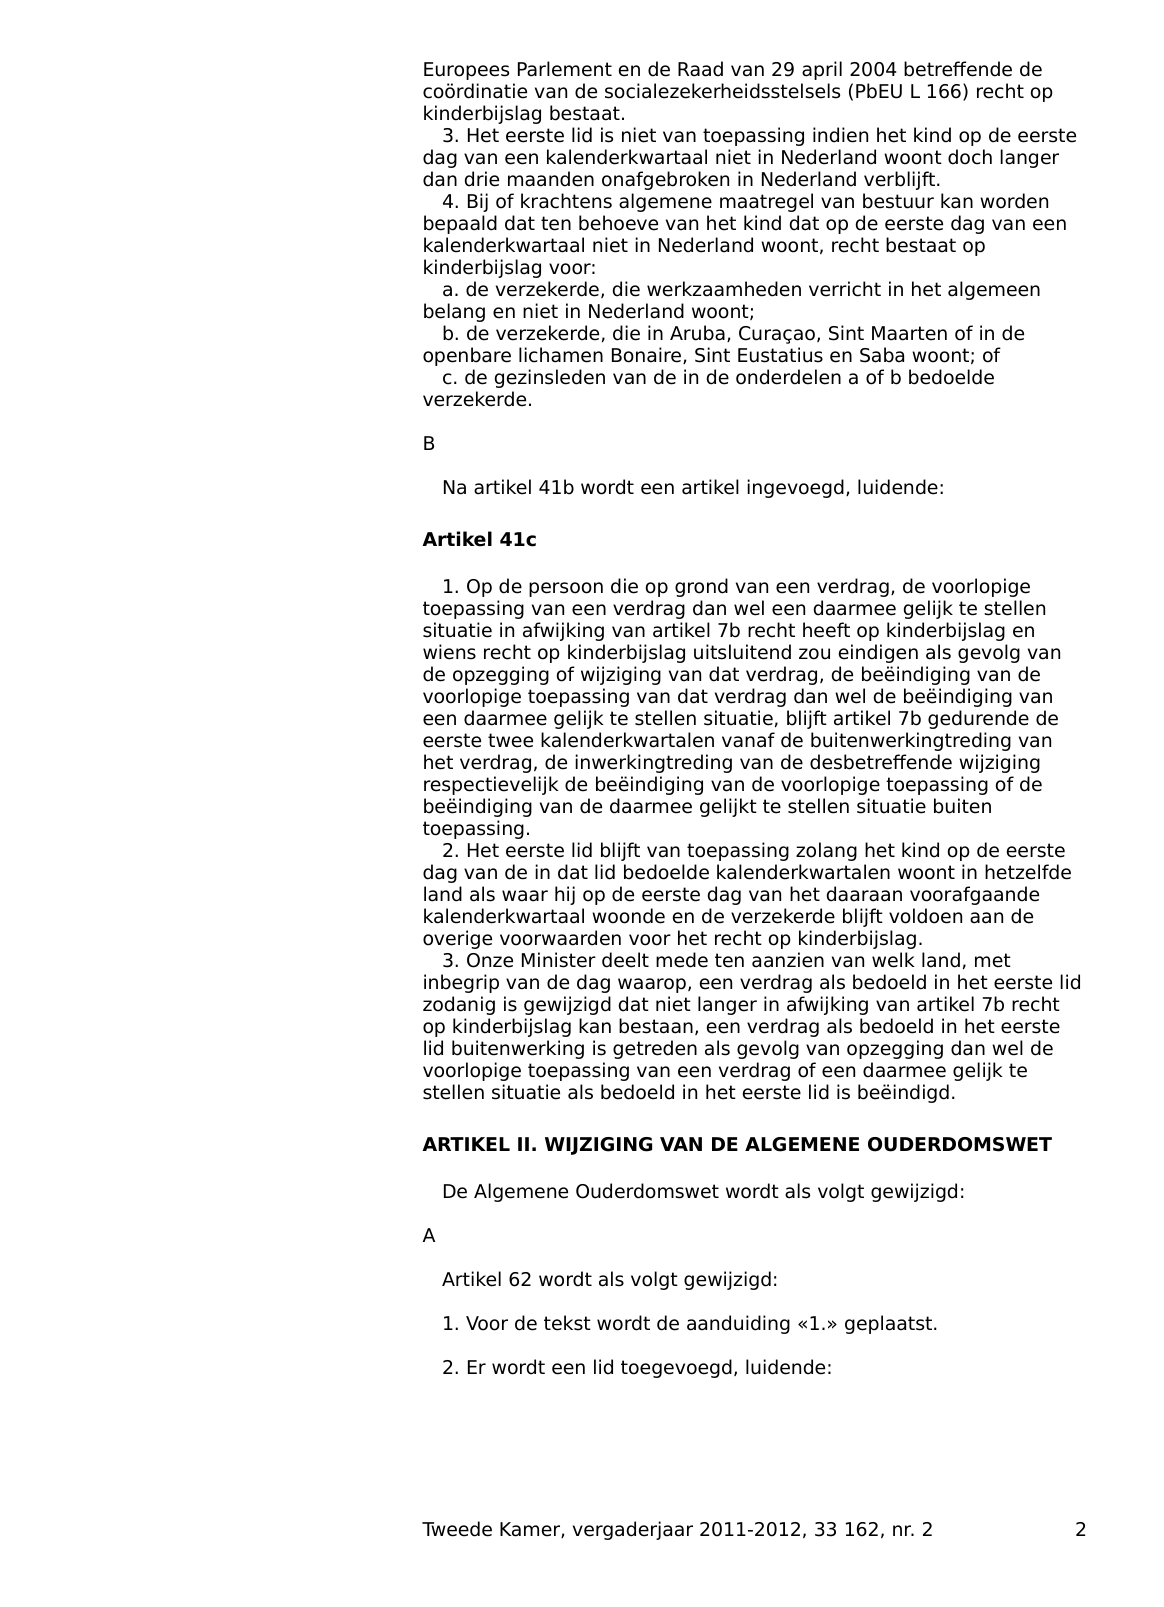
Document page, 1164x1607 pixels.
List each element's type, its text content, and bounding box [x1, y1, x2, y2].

text De Algemene Ouderdomswet wordt als volgt gewijzigd: [422, 1181, 1087, 1202]
text Na artikel 41b wordt een artikel ingevoegd, luidende: [422, 477, 1087, 499]
text 3. Onze Minister deelt mede ten aanzien van welk land, met inbegrip van de dag waarop, een verdrag als bedoeld in het eerste lid zodanig is gewijzigd dat niet langer in afwijking van artikel 7b recht op kinderbijslag kan bestaan, een verdrag als bedoeld in het eerste lid buitenwerking is getreden als gevolg van opzegging dan wel de voorlopige toepassing van een verdrag of een daarmee gelijk te stellen situatie als bedoeld in het eerste lid is beëindigd. [422, 950, 1087, 1103]
text 2. Het eerste lid blijft van toepassing zolang het kind op de eerste dag van de in dat lid bedoelde kalenderkwartalen woont in hetzelfde land als waar hij op de eerste dag van het daaraan voorafgaande kalenderkwartaal woonde en de verzekerde blijft voldoen aan de overige voorwaarden voor het recht op kinderbijslag. [422, 840, 1087, 950]
text 1. Voor de tekst wordt de aanduiding «1.» geplaatst. [422, 1313, 1087, 1335]
text A [422, 1225, 1087, 1247]
text b. de verzekerde, die in Aruba, Curaçao, Sint Maarten of in de openbare lichamen Bonaire, Sint Eustatius en Saba woont; of [422, 323, 1087, 367]
text a. de verzekerde, die werkzaamheden verricht in het algemeen belang en niet in Nederland woont; [422, 279, 1087, 323]
text Europees Parlement en de Raad van 29 april 2004 betreffende de coördinatie van de socialezekerheidsstelsels (PbEU L 166) recht op kinderbijslag bestaat. [422, 59, 1087, 125]
subtitle ARTIKEL II. WIJZIGING VAN DE ALGEMENE OUDERDOMSWET [422, 1133, 1087, 1156]
subtitle Artikel 41c [422, 529, 1087, 551]
text c. de gezinsleden van de in de onderdelen a of b bedoelde verzekerde. [422, 367, 1087, 411]
text B [422, 433, 1087, 455]
text Artikel 62 wordt als volgt gewijzigd: [422, 1269, 1087, 1291]
text 3. Het eerste lid is niet van toepassing indien het kind op de eerste dag van een kalenderkwartaal niet in Nederland woont doch langer dan drie maanden onafgebroken in Nederland verblijft. [422, 125, 1087, 191]
text 1. Op de persoon die op grond van een verdrag, de voorlopige toepassing van een verdrag dan wel een daarmee gelijk te stellen situatie in afwijking van artikel 7b recht heeft op kinderbijslag en wiens recht op kinderbijslag uitsluitend zou eindigen als gevolg van de opzegging of wijziging van dat verdrag, de beëindiging van de voorlopige toepassing van dat verdrag dan wel de beëindiging van een daarmee gelijk te stellen situatie, blijft artikel 7b gedurende de eerste twee kalenderkwartalen vanaf de buitenwerkingtreding van het verdrag, de inwerkingtreding van de desbetreffende wijziging respectievelijk de beëindiging van de voorlopige toepassing of de beëindiging van de daarmee gelijkt te stellen situatie buiten toepassing. [422, 576, 1087, 840]
text 2. Er wordt een lid toegevoegd, luidende: [422, 1357, 1087, 1379]
text 4. Bij of krachtens algemene maatregel van bestuur kan worden bepaald dat ten behoeve van het kind dat op de eerste dag van een kalenderkwartaal niet in Nederland woont, recht bestaat op kinderbijslag voor: [422, 191, 1087, 279]
